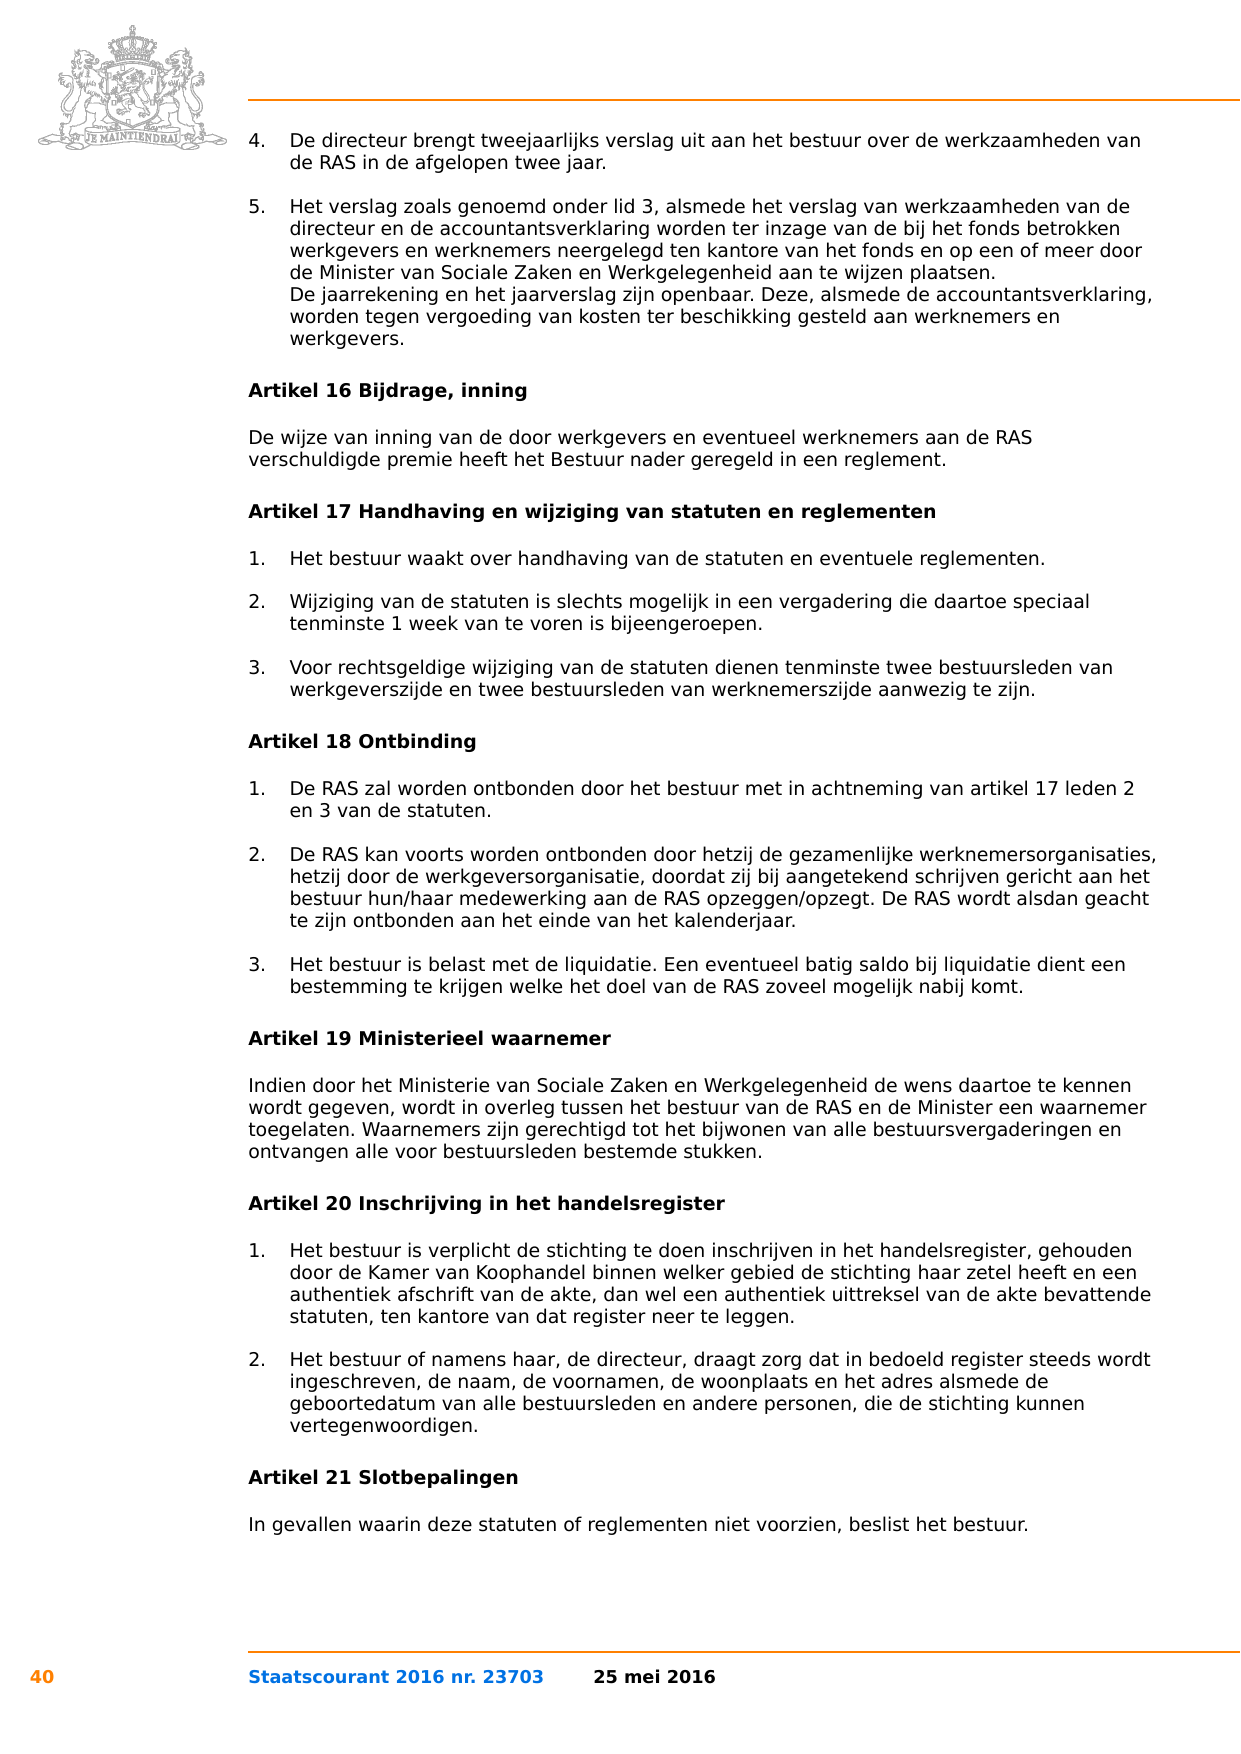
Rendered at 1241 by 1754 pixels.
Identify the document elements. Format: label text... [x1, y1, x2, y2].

subtitle Artikel 16 Bijdrage, inning [248, 379, 1163, 402]
text Indien door het Ministerie van Sociale Zaken en Werkgelegenheid de wens daartoe te kennen wordt gegeven, wordt in overleg tussen het bestuur van de RAS en de Minister een waarnemer toegelaten. Waarnemers zijn gerechtigd tot het bijwonen van alle bestuursvergaderingen en ontvangen alle voor bestuursleden bestemde stukken. [248, 1075, 1163, 1163]
text 4. De directeur brengt tweejaarlijks verslag uit aan het bestuur over de werkzaamheden van de RAS in de afgelopen twee jaar. [248, 130, 1163, 174]
subtitle Artikel 21 Slotbepalingen [248, 1467, 1163, 1489]
text De jaarrekening en het jaarverslag zijn openbaar. Deze, alsmede de accountantsverklaring, worden tegen vergoeding van kosten ter beschikking gesteld aan werknemers en werkgevers. [289, 284, 1163, 349]
picture [38, 25, 227, 150]
text 2. De RAS kan voorts worden ontbonden door hetzij de gezamenlijke werknemersorganisaties, hetzij door de werkgeversorganisatie, doordat zij bij aangetekend schrijven gericht aan het bestuur hun/haar medewerking aan de RAS opzeggen/opzegt. De RAS wordt alsdan geacht te zijn ontbonden aan het einde van het kalenderjaar. [248, 844, 1163, 932]
text 2. Het bestuur of namens haar, de directeur, draagt zorg dat in bedoeld register steeds wordt ingeschreven, de naam, de voornamen, de woonplaats en het adres alsmede de geboortedatum van alle bestuursleden en andere personen, die de stichting kunnen vertegenwoordigen. [248, 1349, 1163, 1437]
subtitle Artikel 17 Handhaving en wijziging van statuten en reglementen [248, 501, 1163, 522]
text 2. Wijziging van de statuten is slechts mogelijk in een vergadering die daartoe speciaal tenminste 1 week van te voren is bijeengeroepen. [248, 591, 1163, 635]
subtitle Artikel 18 Ontbinding [248, 731, 1163, 753]
text In gevallen waarin deze statuten of reglementen niet voorzien, beslist het bestuur. [248, 1514, 1163, 1536]
text De wijze van inning van de door werkgevers en eventueel werknemers aan de RAS verschuldigde premie heeft het Bestuur nader geregeld in een reglement. [248, 427, 1163, 471]
text 3. Het bestuur is belast met de liquidatie. Een eventueel batig saldo bij liquidatie dient een bestemming te krijgen welke het doel van de RAS zoveel mogelijk nabij komt. [248, 954, 1163, 998]
subtitle Artikel 20 Inschrijving in het handelsregister [248, 1193, 1163, 1214]
text 1. De RAS zal worden ontbonden door het bestuur met in achtneming van artikel 17 leden 2 en 3 van de statuten. [248, 778, 1163, 822]
subtitle Artikel 19 Ministerieel waarnemer [248, 1028, 1163, 1050]
text 5. Het verslag zoals genoemd onder lid 3, alsmede het verslag van werkzaamheden van de directeur en de accountantsverklaring worden ter inzage van de bij het fonds betrokken werkgevers en werknemers neergelegd ten kantore van het fonds en op een of meer door de Minister van Sociale Zaken en Werkgelegenheid aan te wijzen plaatsen. [248, 196, 1163, 284]
text 3. Voor rechtsgeldige wijziging van de statuten dienen tenminste twee bestuursleden van werkgeverszijde en twee bestuursleden van werknemerszijde aanwezig te zijn. [248, 657, 1163, 701]
text 1. Het bestuur waakt over handhaving van de statuten en eventuele reglementen. [248, 547, 1163, 569]
text 1. Het bestuur is verplicht de stichting te doen inschrijven in het handelsregister, gehouden door de Kamer van Koophandel binnen welker gebied de stichting haar zetel heeft en een authentiek afschrift van de akte, dan wel een authentiek uittreksel van de akte bevattende statuten, ten kantore van dat register neer te leggen. [248, 1239, 1163, 1327]
